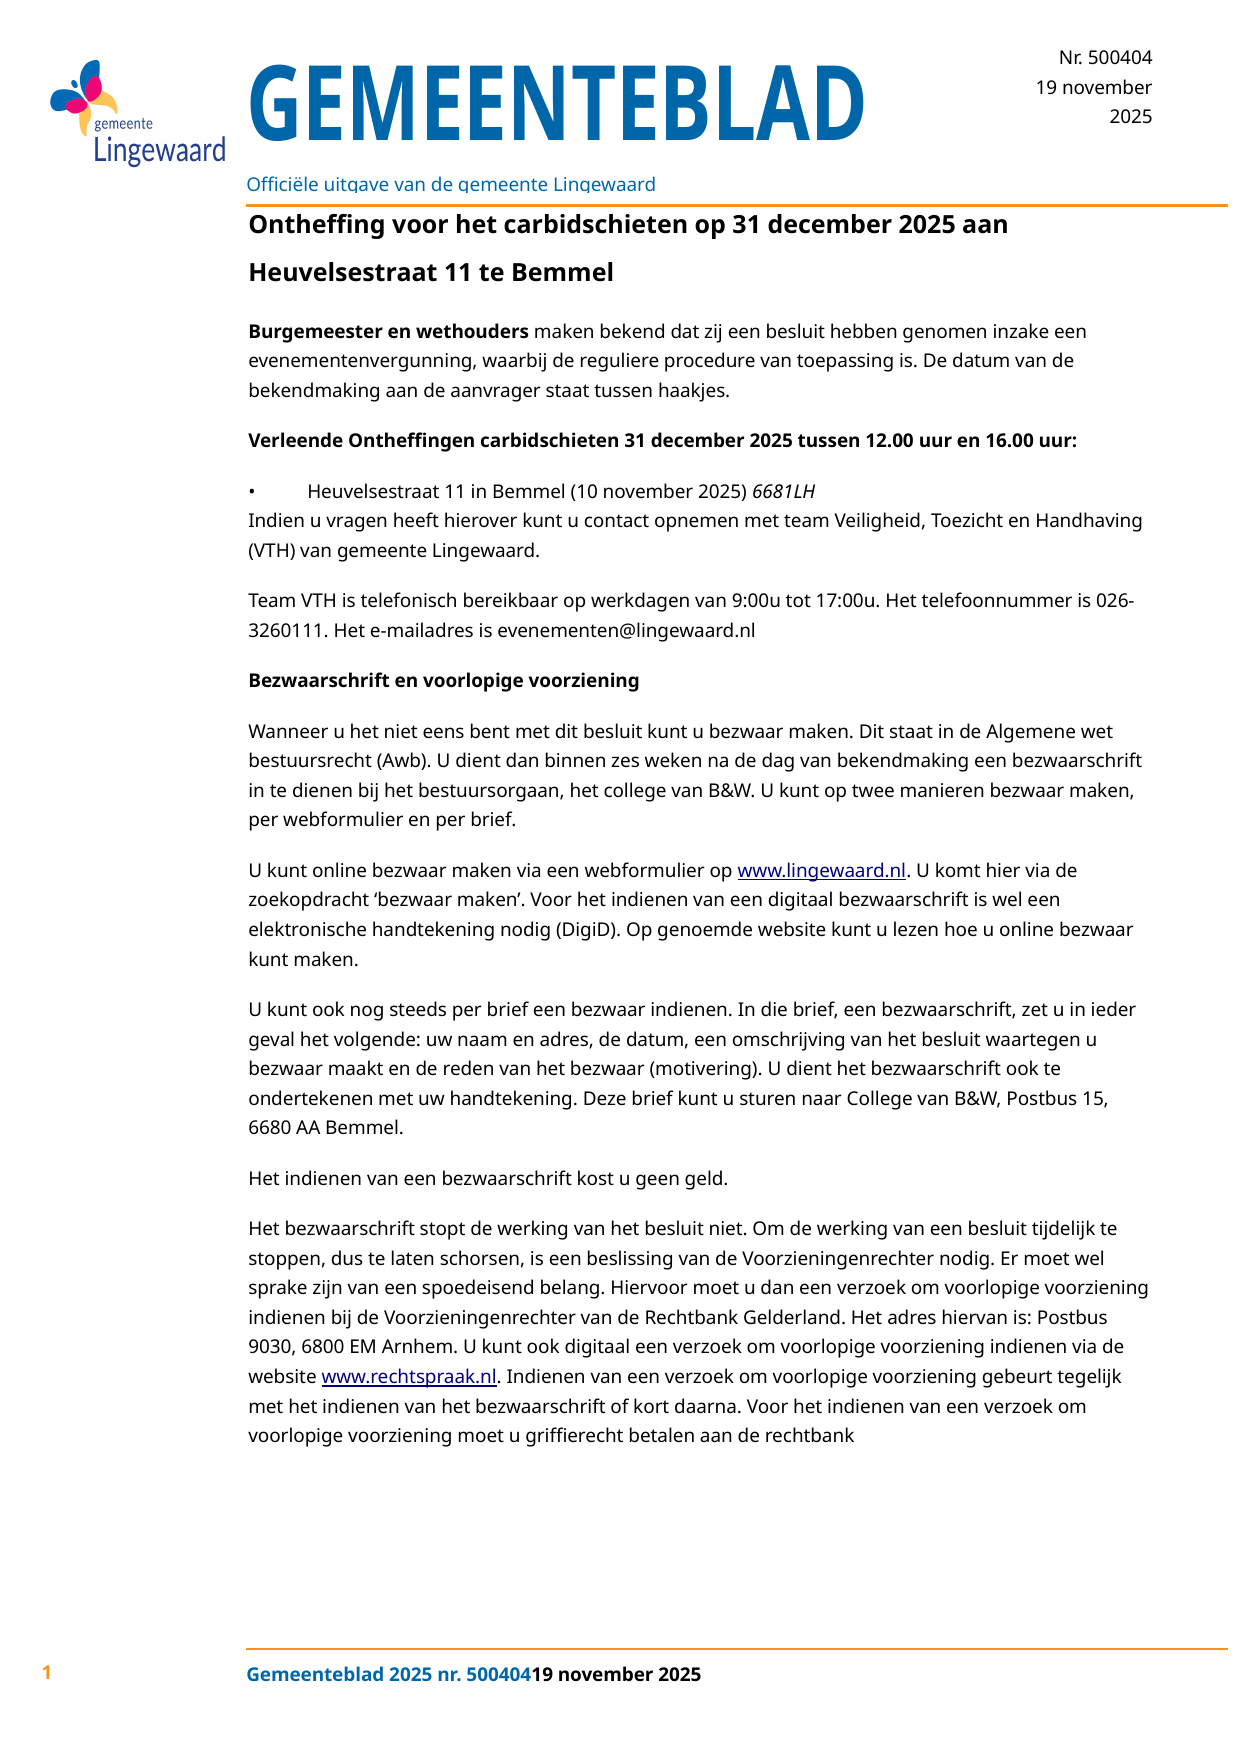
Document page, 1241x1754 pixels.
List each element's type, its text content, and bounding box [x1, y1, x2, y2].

text Bezwaarschrift en voorlopige voorziening [248, 667, 1152, 693]
text U kunt online bezwaar maken via een webformulier op www.lingewaard.nl. U komt hier via de zoekopdracht ‘bezwaar maken’. Voor het indienen van een digitaal bezwaarschrift is wel een elektronische handtekening nodig (DigiD). Op genoemde website kunt u lezen hoe u online bezwaar kunt maken. [248, 857, 1152, 972]
text Indien u vragen heeft hierover kunt u contact opnemen met team Veiligheid, Toezicht en Handhaving (VTH) van gemeente Lingewaard. [248, 507, 1152, 563]
text Wanneer u het niet eens bent met dit besluit kunt u bezwaar maken. Dit staat in de Algemene wet bestuursrecht (Awb). U dient dan binnen zes weken na de dag van bekendmaking een bezwaarschrift in te dienen bij het bestuursorgaan, het college van B&W. U kunt op twee manieren bezwaar maken, per webformulier en per brief. [248, 718, 1152, 832]
text Burgemeester en wethouders maken bekend dat zij een besluit hebben genomen inzake een evenementenvergunning, waarbij de reguliere procedure van toepassing is. De datum van de bekendmaking aan de aanvrager staat tussen haakjes. [248, 318, 1152, 403]
text Ontheffing voor het carbidschieten op 31 december 2025 aan Heuvelsestraat 11 te Bemmel [248, 207, 1152, 288]
text U kunt ook nog steeds per brief een bezwaar indienen. In die brief, een bezwaarschrift, zet u in ieder geval het volgende: uw naam en adres, de datum, een omschrijving van het besluit waartegen u bezwaar maakt en de reden van het bezwaar (motivering). U dient het bezwaarschrift ook te ondertekenen met uw handtekening. Deze brief kunt u sturen naar College van B&W, Postbus 15, 6680 AA Bemmel. [248, 996, 1152, 1140]
text Het indienen van een bezwaarschrift kost u geen geld. [248, 1165, 1152, 1191]
list Heuvelsestraat 11 in Bemmel (10 november 2025) 6681LH [248, 478, 1152, 504]
text Verleende Ontheffingen carbidschieten 31 december 2025 tussen 12.00 uur en 16.00 uur: [248, 427, 1152, 453]
text Team VTH is telefonisch bereikbaar op werkdagen van 9:00u tot 17:00u. Het telefoonnummer is 026-3260111. Het e-mailadres is evenementen@lingewaard.nl [248, 587, 1152, 643]
text Het bezwaarschrift stopt de werking van het besluit niet. Om de werking van een besluit tijdelijk te stoppen, dus te laten schorsen, is een beslissing van de Voorzieningenrechter nodig. Er moet wel sprake zijn van een spoedeisend belang. Hiervoor moet u dan een verzoek om voorlopige voorziening indienen bij de Voorzieningenrechter van de Rechtbank Gelderland. Het adres hiervan is: Postbus 9030, 6800 EM Arnhem. U kunt ook digitaal een verzoek om voorlopige voorziening indienen via de website www.rechtspraak.nl. Indienen van een verzoek om voorlopige voorziening gebeurt tegelijk met het indienen van het bezwaarschrift of kort daarna. Voor het indienen van een verzoek om voorlopige voorziening moet u griffierecht betalen aan de rechtbank [248, 1215, 1152, 1448]
picture [41, 47, 231, 172]
